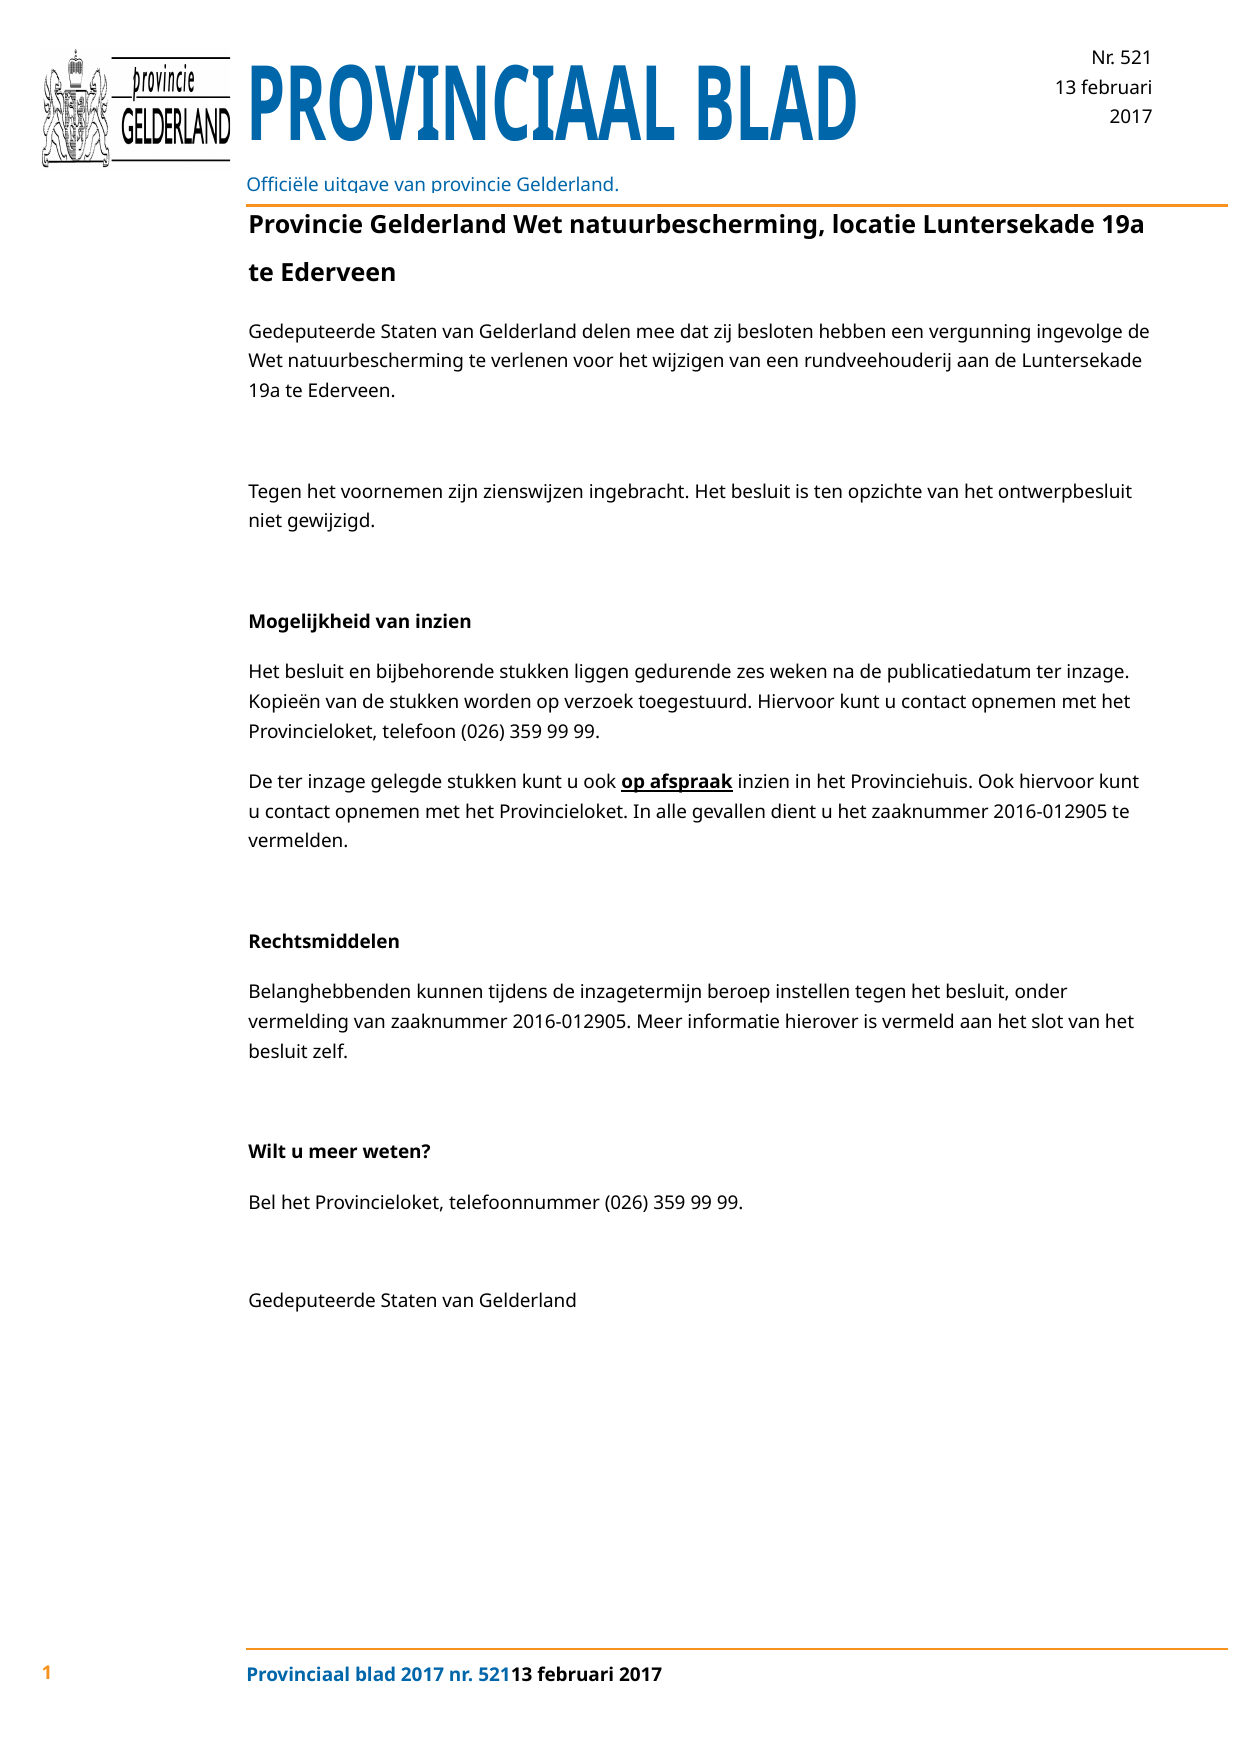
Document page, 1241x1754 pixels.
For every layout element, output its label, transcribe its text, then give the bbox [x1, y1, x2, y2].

text De ter inzage gelegde stukken kunt u ook op afspraak inzien in het Provinciehuis. Ook hiervoor kunt u contact opnemen met het Provincieloket. In alle gevallen dient u het zaaknummer 2016-012905 te vermelden. [248, 768, 1152, 853]
text Provincie Gelderland Wet natuurbescherming, locatie Luntersekade 19a te Ederveen [248, 207, 1152, 288]
text Wilt u meer weten? [248, 1139, 1152, 1164]
text Tegen het voornemen zijn zienswijzen ingebracht. Het besluit is ten opzichte van het ontwerpbesluit niet gewijzigd. [248, 478, 1152, 533]
text Het besluit en bijbehorende stukken liggen gedurende zes weken na de publicatiedatum ter inzage. Kopieën van de stukken worden op verzoek toegestuurd. Hiervoor kunt u contact opnemen met het Provincieloket, telefoon (026) 359 99 99. [248, 659, 1152, 744]
text Mogelijkheid van inzien [248, 608, 1152, 634]
text Bel het Provincieloket, telefoonnummer (026) 359 99 99. [248, 1189, 1152, 1215]
text Rechtsmiddelen [248, 928, 1152, 954]
text Gedeputeerde Staten van Gelderland [248, 1287, 1152, 1313]
text Gedeputeerde Staten van Gelderland delen mee dat zij besloten hebben een vergunning ingevolge de Wet natuurbescherming te verlenen voor het wijzigen van een rundveehouderij aan de Luntersekade 19a te Ederveen. [248, 318, 1152, 403]
text Belanghebbenden kunnen tijdens de inzagetermijn beroep instellen tegen het besluit, onder vermelding van zaaknummer 2016-012905. Meer informatie hierover is vermeld aan het slot van het besluit zelf. [248, 979, 1152, 1064]
picture [41, 47, 231, 172]
